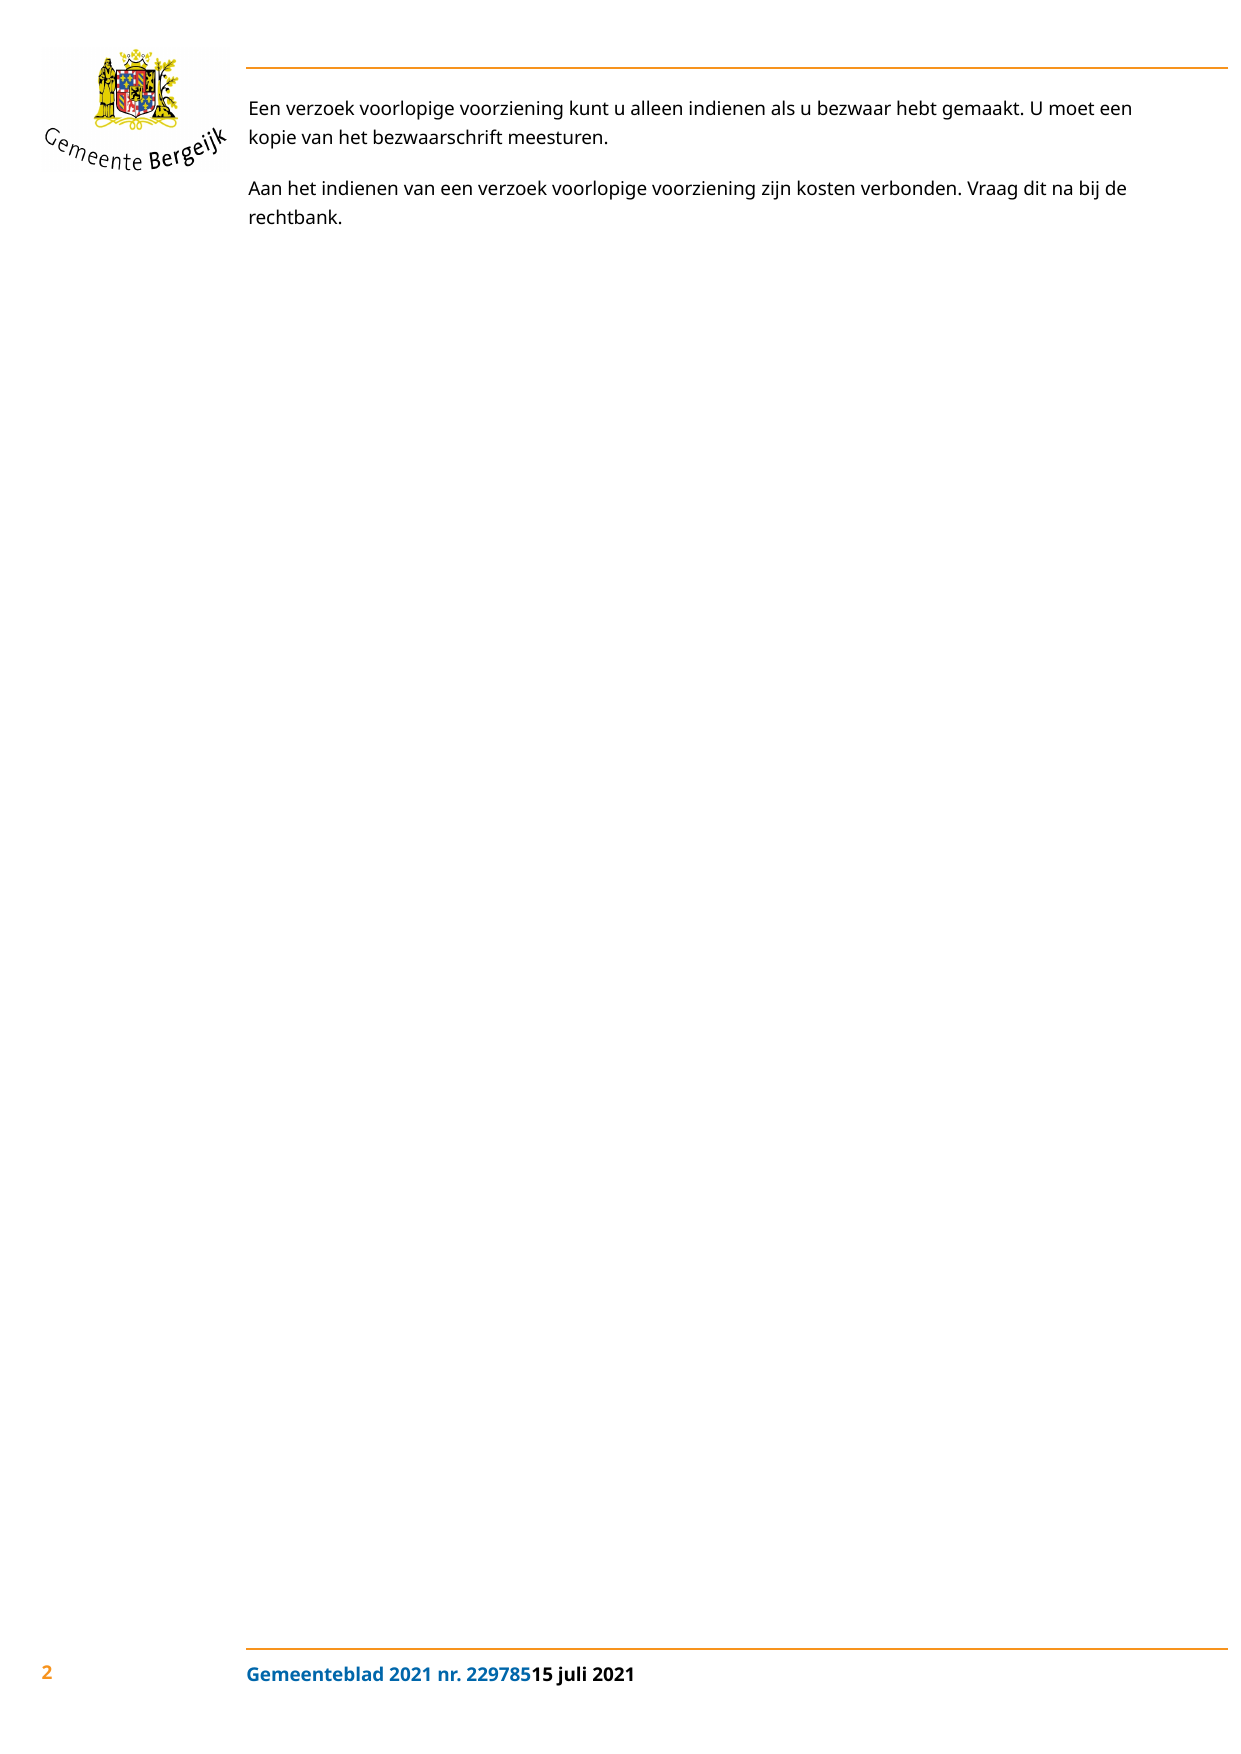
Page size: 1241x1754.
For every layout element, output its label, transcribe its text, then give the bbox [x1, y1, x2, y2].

picture [41, 47, 231, 172]
text Een verzoek voorlopige voorziening kunt u alleen indienen als u bezwaar hebt gemaakt. U moet een kopie van het bezwaarschrift meesturen. [248, 95, 1152, 150]
text Aan het indienen van een verzoek voorlopige voorziening zijn kosten verbonden. Vraag dit na bij de rechtbank. [248, 175, 1152, 230]
